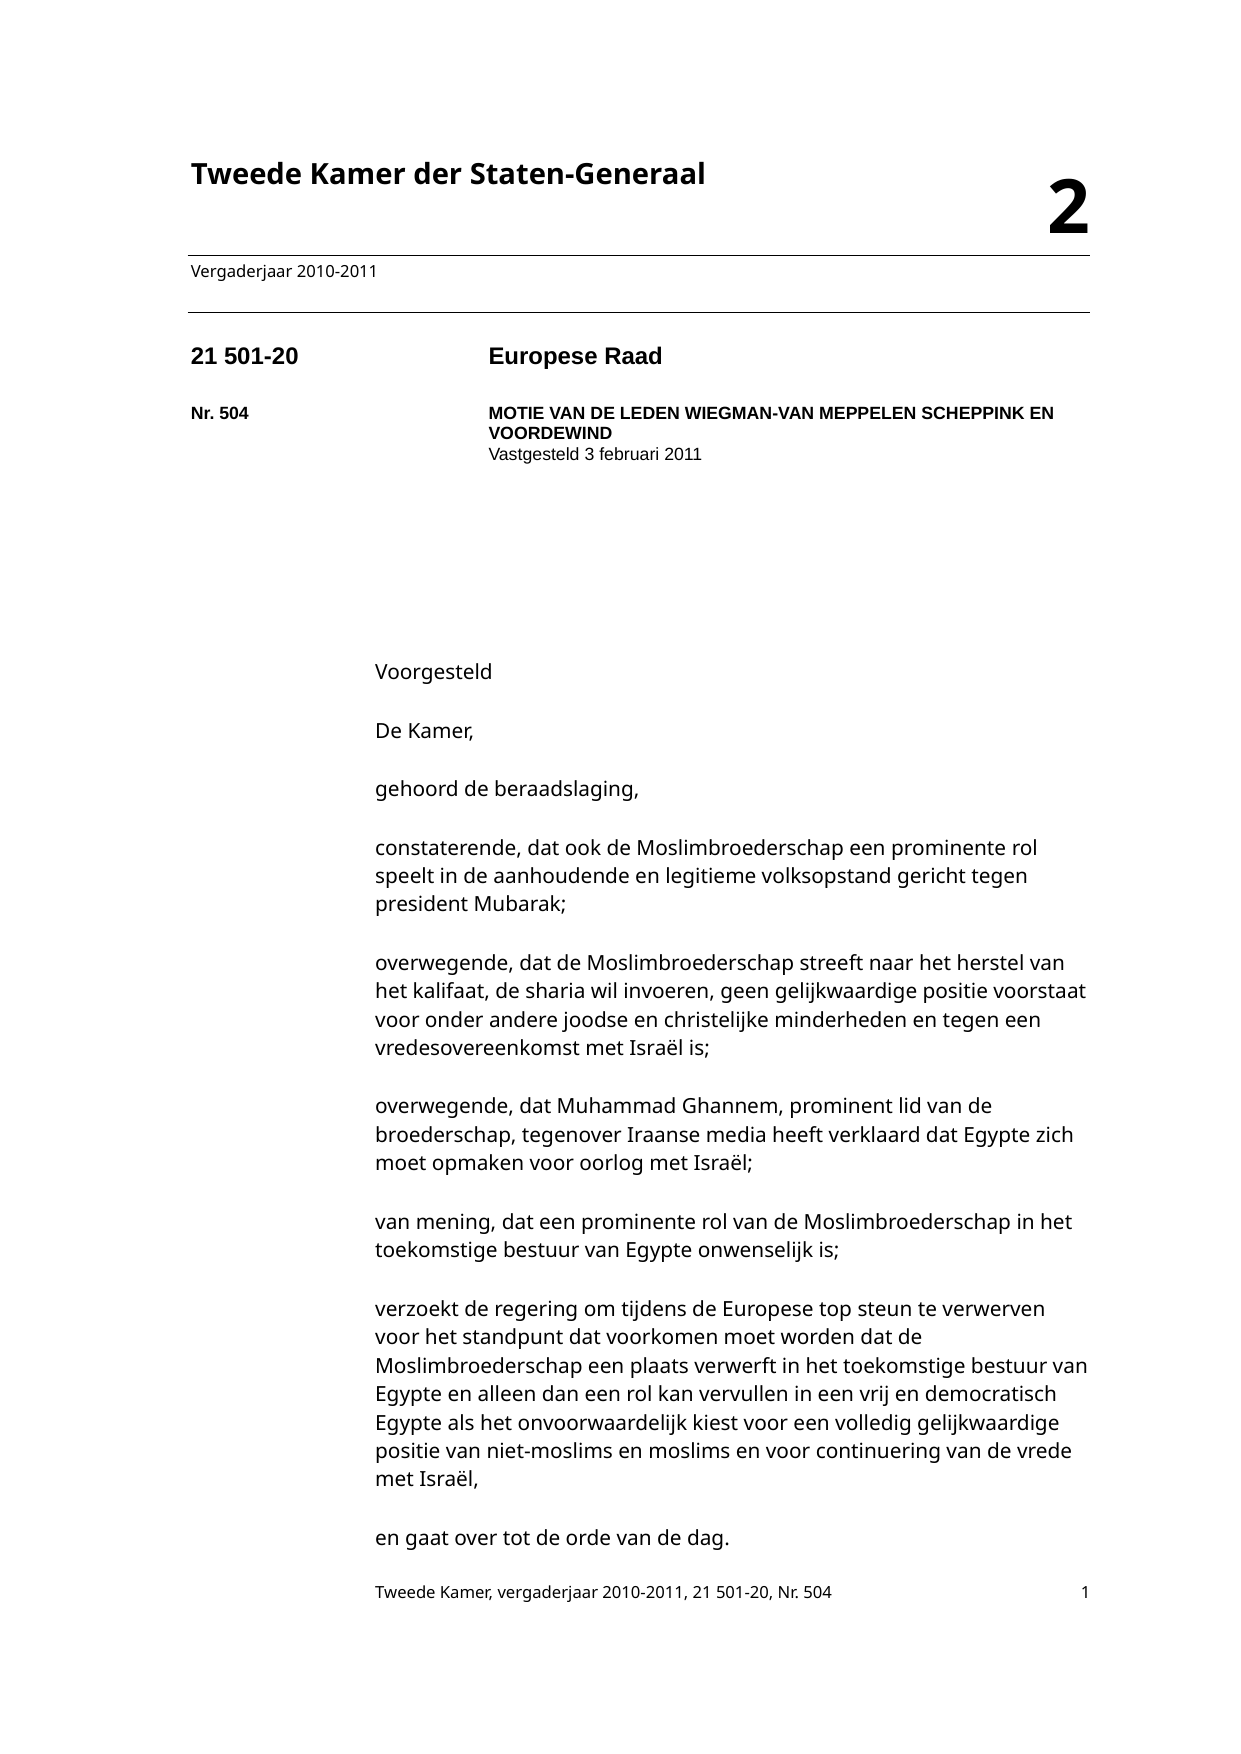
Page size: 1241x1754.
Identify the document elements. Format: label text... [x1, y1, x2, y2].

text constaterende, dat ook de Moslimbroederschap een prominente rol speelt in de aanhoudende en legitieme volksopstand gericht tegen president Mubarak; [375, 833, 1090, 918]
text overwegende, dat de Moslimbroederschap streeft naar het herstel van het kalifaat, de sharia wil invoeren, geen gelijkwaardige positie voorstaat voor onder andere joodse en christelijke minderheden en tegen een vredesovereenkomst met Israël is; [375, 948, 1090, 1062]
text gehoord de beraadslaging, [375, 774, 1090, 803]
table_cell [485, 313, 1090, 339]
table_cell MOTIE VAN DE LEDEN WIEGMAN-VAN MEPPELEN SCHEPPINK EN VOORDEWIND Vastgesteld 3 februari 2011 [485, 399, 1090, 539]
text Voorgesteld [375, 657, 1090, 686]
table_cell [485, 256, 1090, 312]
table_cell Europese Raad [485, 339, 1090, 399]
text De Kamer, [375, 716, 1090, 744]
text verzoekt de regering om tijdens de Europese top steun te verwerven voor het standpunt dat voorkomen moet worden dat de Moslimbroederschap een plaats verwerft in het toekomstige bestuur van Egypte en alleen dan een rol kan vervullen in een vrij en democratisch Egypte als het onvoorwaardelijk kiest voor een volledig gelijkwaardige positie van niet-moslims en moslims en voor continuering van de vrede met Israël, [375, 1294, 1090, 1493]
table_cell Nr. 504 [188, 399, 485, 539]
table_header Tweede Kamer der Staten-Generaal [188, 150, 909, 255]
text van mening, dat een prominente rol van de Moslimbroederschap in het toekomstige bestuur van Egypte onwenselijk is; [375, 1207, 1090, 1264]
table_cell [188, 313, 485, 339]
table_header 2 [910, 150, 1090, 255]
text overwegende, dat Muhammad Ghannem, prominent lid van de broederschap, tegenover Iraanse media heeft verklaard dat Egypte zich moet opmaken voor oorlog met Israël; [375, 1092, 1090, 1177]
table_cell Vergaderjaar 2010-2011 [188, 256, 485, 312]
table_cell 21 501-20 [188, 339, 485, 399]
text en gaat over tot de orde van de dag. [375, 1523, 1090, 1551]
